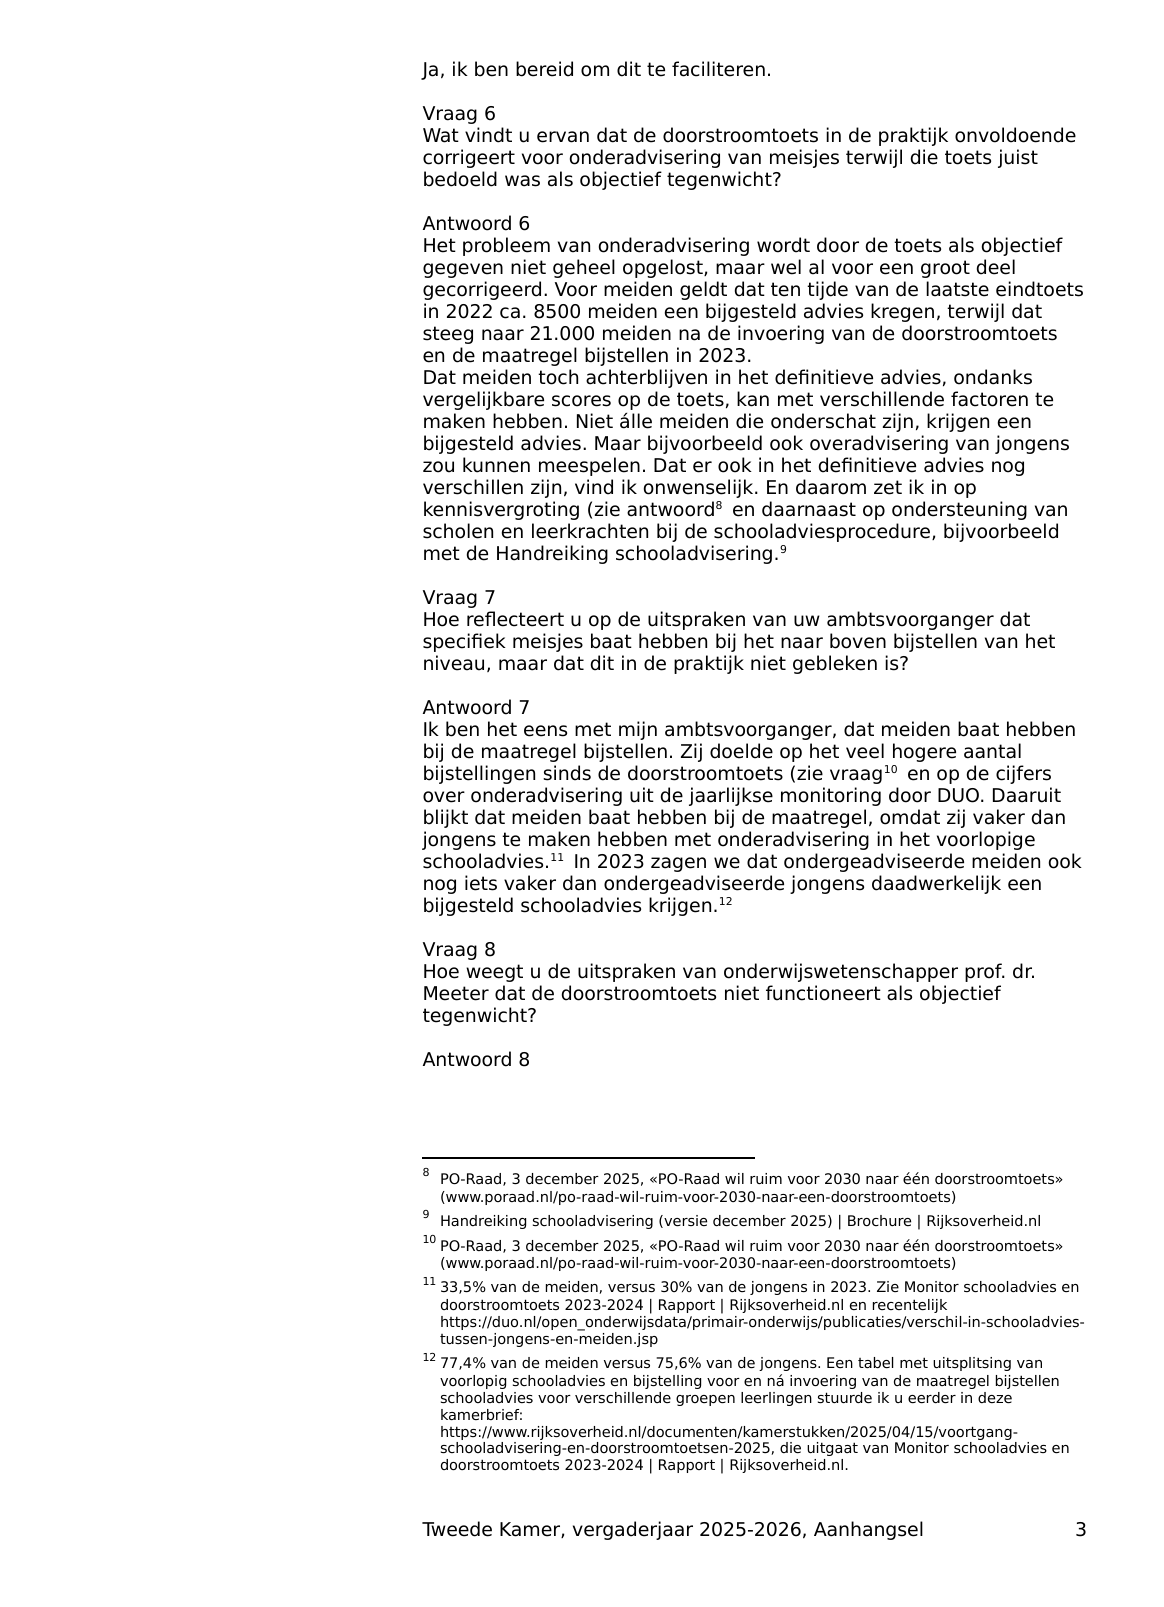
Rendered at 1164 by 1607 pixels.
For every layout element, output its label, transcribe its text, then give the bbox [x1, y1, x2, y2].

text PO-Raad, 3 december 2025, «PO-Raad wil ruim voor 2030 naar één doorstroomtoets» (www.poraad.nl/po-raad-wil-ruim-voor-2030-naar-een-doorstroomtoets) [422, 1233, 1087, 1272]
text Het probleem van onderadvisering wordt door de toets als objectief gegeven niet geheel opgelost, maar wel al voor een groot deel gecorrigeerd. Voor meiden geldt dat ten tijde van de laatste eindtoets in 2022 ca. 8500 meiden een bijgesteld advies kregen, terwijl dat steeg naar 21.000 meiden na de invoering van de doorstroomtoets en de maatregel bijstellen in 2023. [422, 235, 1087, 367]
text Handreiking schooladvisering (versie december 2025) | Brochure | Rijksoverheid.nl [422, 1208, 1087, 1231]
text Vraag 6 [422, 103, 1087, 125]
text PO-Raad, 3 december 2025, «PO-Raad wil ruim voor 2030 naar één doorstroomtoets» (www.poraad.nl/po-raad-wil-ruim-voor-2030-naar-een-doorstroomtoets) [422, 1167, 1087, 1206]
text Vraag 7 [422, 587, 1087, 609]
text Wat vindt u ervan dat de doorstroomtoets in de praktijk onvoldoende corrigeert voor onderadvisering van meisjes terwijl die toets juist bedoeld was als objectief tegenwicht? [422, 125, 1087, 191]
text Ja, ik ben bereid om dit te faciliteren. [422, 59, 1087, 81]
text Ik ben het eens met mijn ambtsvoorganger, dat meiden baat hebben bij de maatregel bijstellen. Zij doelde op het veel hogere aantal bijstellingen sinds de doorstroomtoets (zie vraag en op de cijfers over onderadvisering uit de jaarlijkse monitoring door DUO. Daaruit blijkt dat meiden baat hebben bij de maatregel, omdat zij vaker dan jongens te maken hebben met onderadvisering in het voorlopige schooladvies. In 2023 zagen we dat ondergeadviseerde meiden ook nog iets vaker dan ondergeadviseerde jongens daadwerkelijk een bijgesteld schooladvies krijgen. [422, 719, 1087, 917]
text Hoe reflecteert u op de uitspraken van uw ambtsvoorganger dat specifiek meisjes baat hebben bij het naar boven bijstellen van het niveau, maar dat dit in de praktijk niet gebleken is? [422, 609, 1087, 675]
text Hoe weegt u de uitspraken van onderwijswetenschapper prof. dr. Meeter dat de doorstroomtoets niet functioneert als objectief tegenwicht? [422, 961, 1087, 1027]
text Dat meiden toch achterblijven in het definitieve advies, ondanks vergelijkbare scores op de toets, kan met verschillende factoren te maken hebben. Niet álle meiden die onderschat zijn, krijgen een bijgesteld advies. Maar bijvoorbeeld ook overadvisering van jongens zou kunnen meespelen. Dat er ook in het definitieve advies nog verschillen zijn, vind ik onwenselijk. En daarom zet ik in op kennisvergroting (zie antwoord en daarnaast op ondersteuning van scholen en leerkrachten bij de schooladviesprocedure, bijvoorbeeld met de Handreiking schooladvisering. [422, 367, 1087, 565]
text Antwoord 6 [422, 213, 1087, 235]
text Vraag 8 [422, 939, 1087, 961]
text 77,4% van de meiden versus 75,6% van de jongens. Een tabel met uitsplitsing van voorlopig schooladvies en bijstelling voor en ná invoering van de maatregel bijstellen schooladvies voor verschillende groepen leerlingen stuurde ik u eerder in deze kamerbrief: https://www.rijksoverheid.nl/documenten/kamerstukken/2025/04/15/voortgang-schooladvisering-en-doorstroomtoetsen-2025, die uitgaat van Monitor schooladvies en doorstroomtoets 2023-2024 | Rapport | Rijksoverheid.nl. [422, 1351, 1087, 1474]
text 33,5% van de meiden, versus 30% van de jongens in 2023. Zie Monitor schooladvies en doorstroomtoets 2023-2024 | Rapport | Rijksoverheid.nl en recentelijk https://duo.nl/open_onderwijsdata/primair-onderwijs/publicaties/verschil-in-schooladvies-tussen-jongens-en-meiden.jsp [422, 1275, 1087, 1348]
text Antwoord 8 [422, 1049, 1087, 1071]
text Antwoord 7 [422, 697, 1087, 719]
